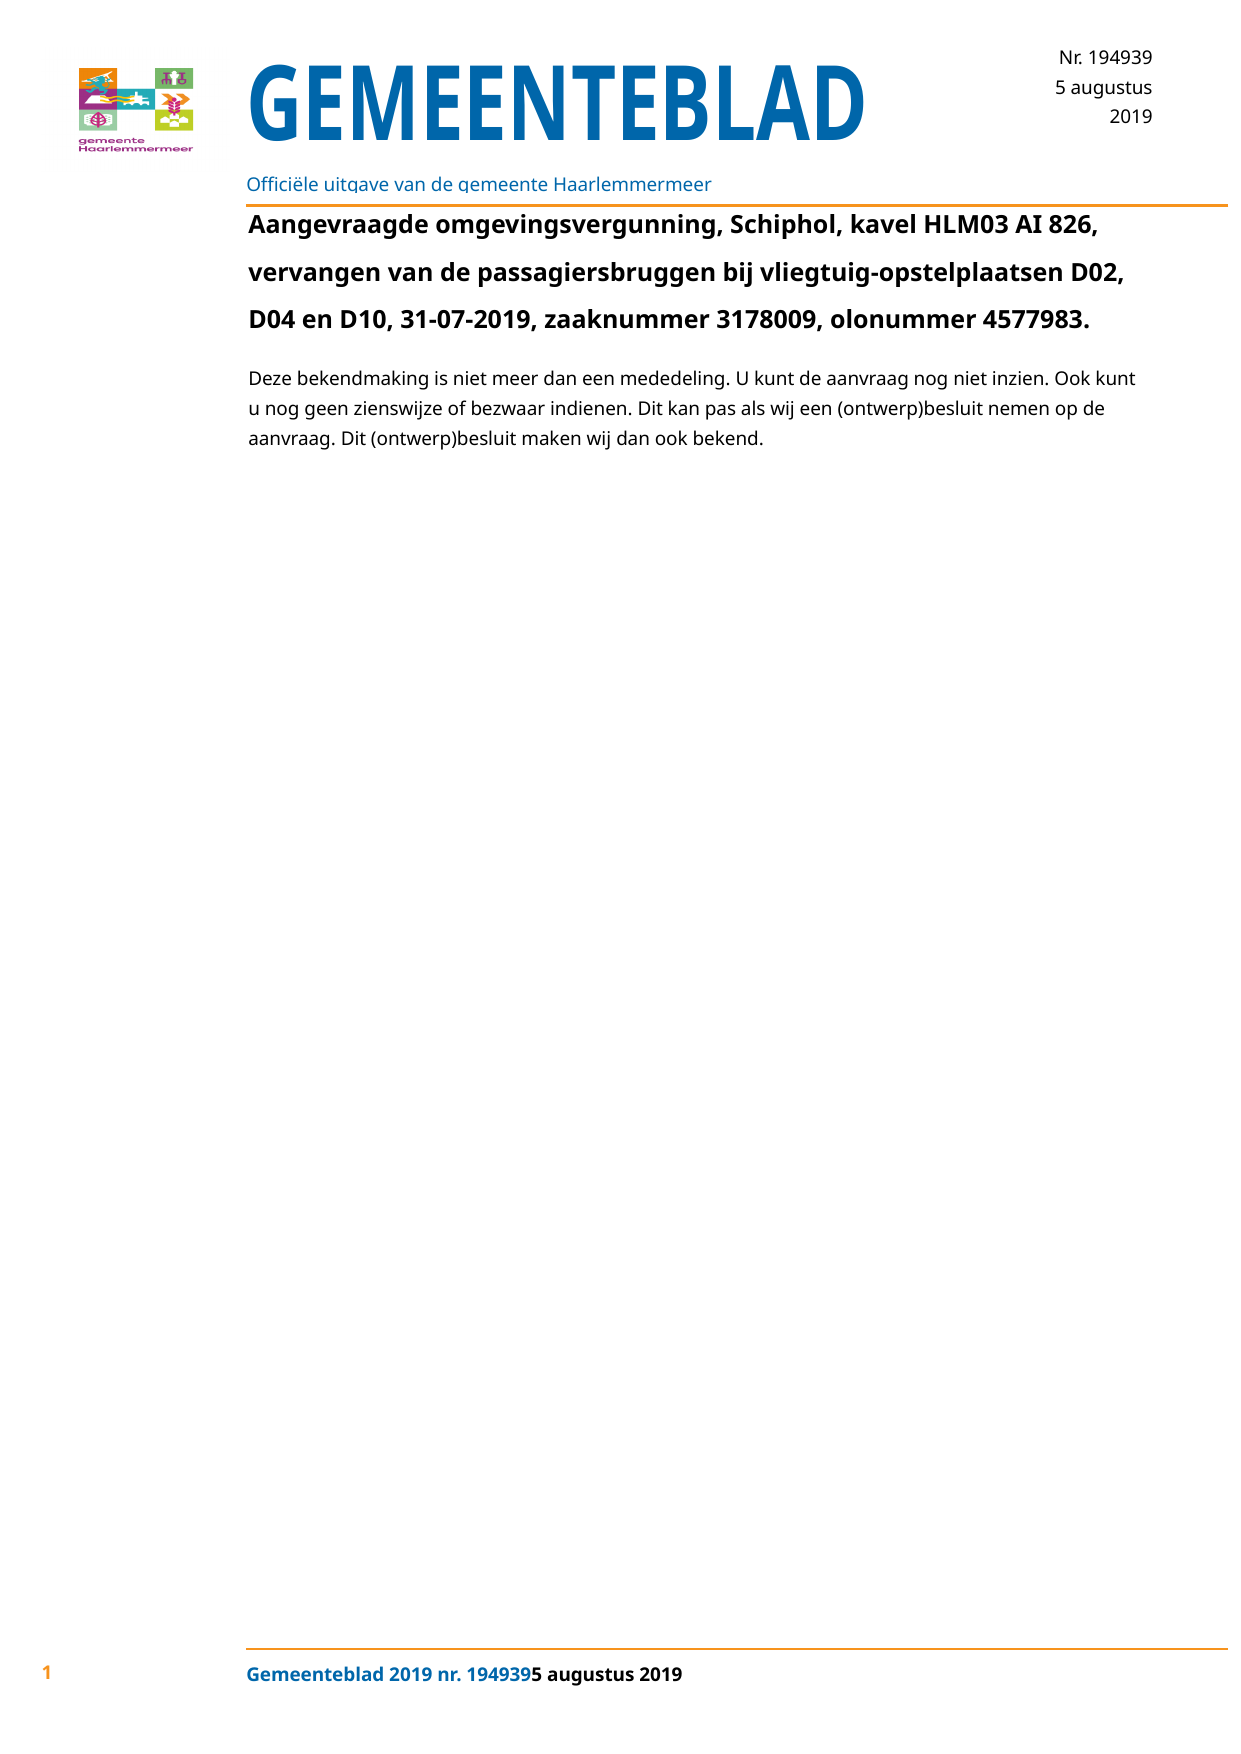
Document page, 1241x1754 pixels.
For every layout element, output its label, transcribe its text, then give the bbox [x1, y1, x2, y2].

text Aangevraagde omgevingsvergunning, Schiphol, kavel HLM03 AI 826, vervangen van de passagiersbruggen bij vliegtuig-opstelplaatsen D02, D04 en D10, 31-07-2019, zaaknummer 3178009, olonummer 4577983. [248, 207, 1152, 336]
text Deze bekendmaking is niet meer dan een mededeling. U kunt de aanvraag nog niet inzien. Ook kunt u nog geen zienswijze of bezwaar indienen. Dit kan pas als wij een (ontwerp)besluit nemen op de aanvraag. Dit (ontwerp)besluit maken wij dan ook bekend. [248, 366, 1152, 450]
picture [41, 47, 231, 172]
